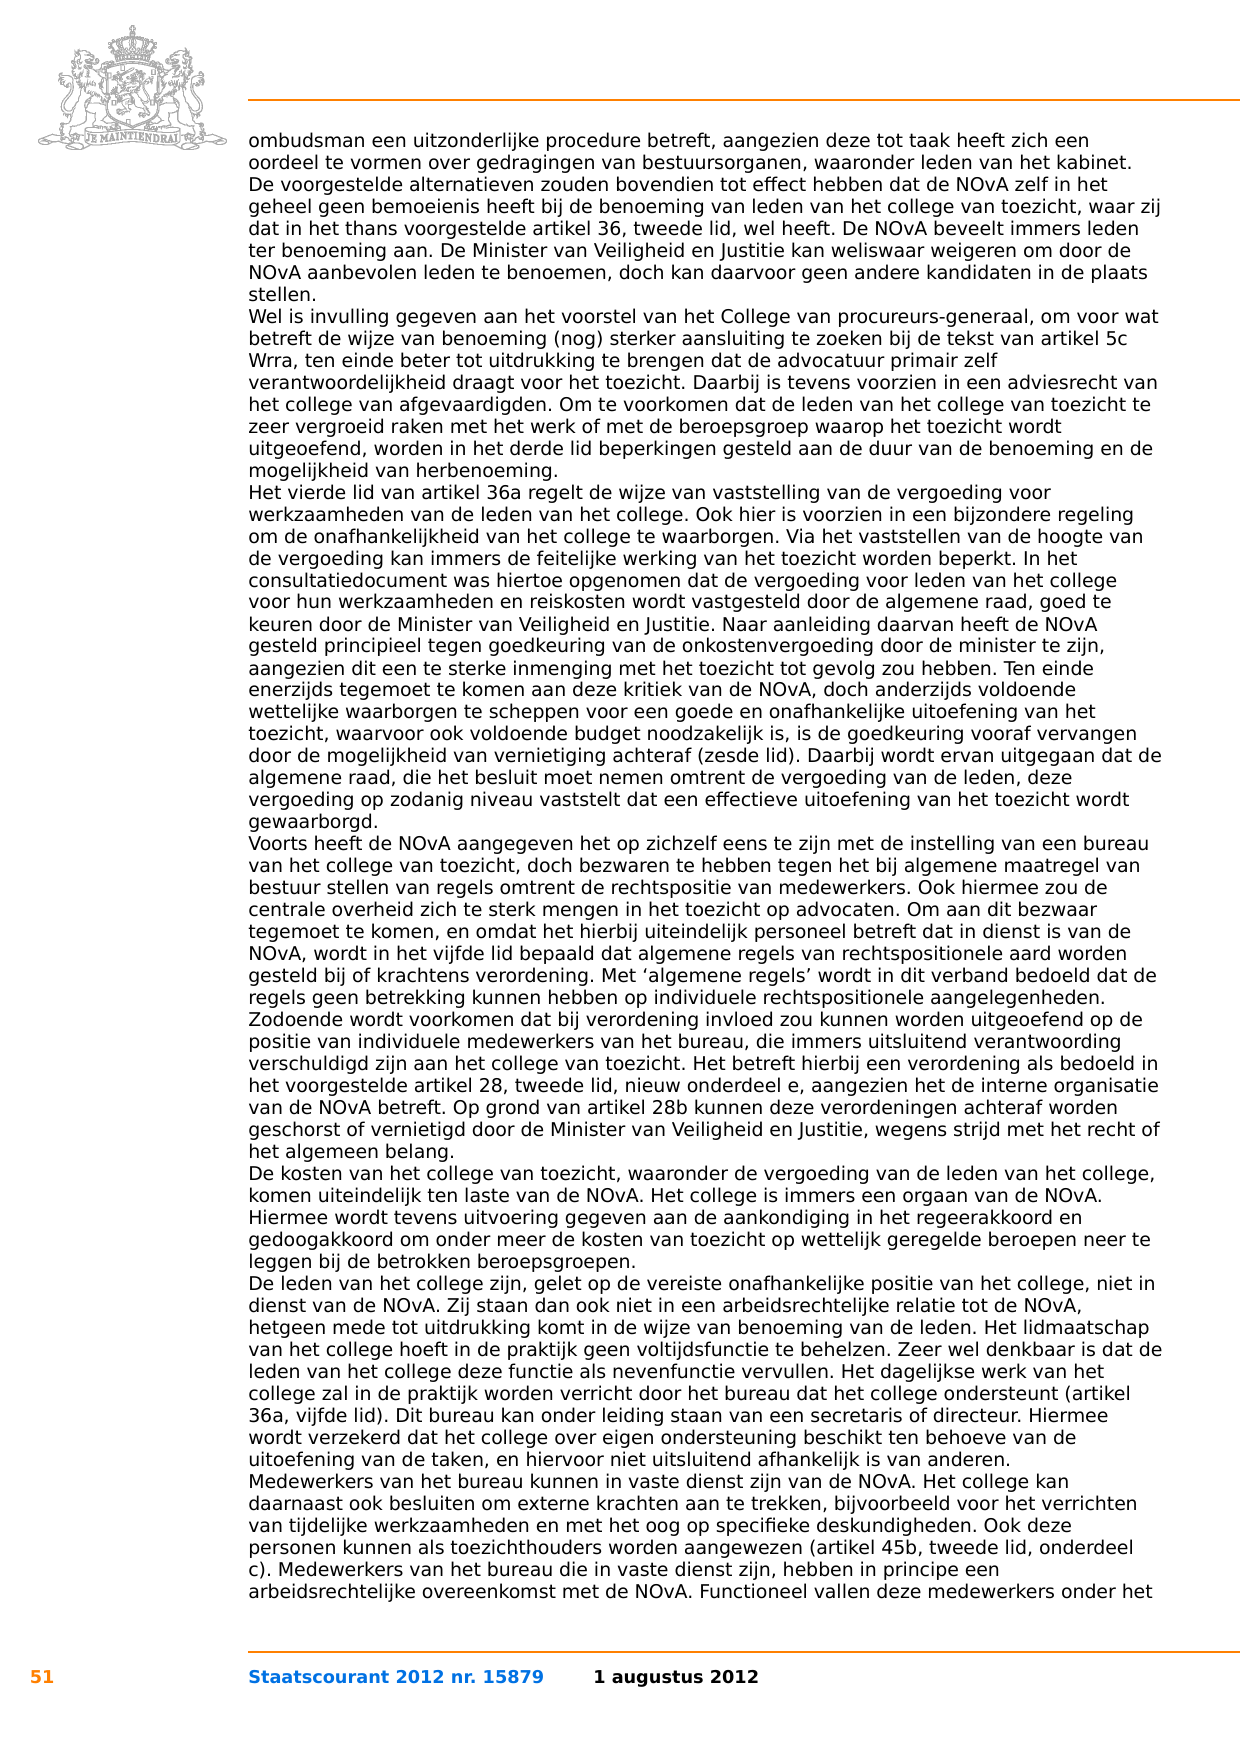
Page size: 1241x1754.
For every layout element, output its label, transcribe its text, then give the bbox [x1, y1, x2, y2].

text De leden van het college zijn, gelet op de vereiste onafhankelijke positie van het college, niet in dienst van de NOvA. Zij staan dan ook niet in een arbeidsrechtelijke relatie tot de NOvA, hetgeen mede tot uitdrukking komt in de wijze van benoeming van de leden. Het lidmaatschap van het college hoeft in de praktijk geen voltijdsfunctie te behelzen. Zeer wel denkbaar is dat de leden van het college deze functie als nevenfunctie vervullen. Het dagelijkse werk van het college zal in de praktijk worden verricht door het bureau dat het college ondersteunt (artikel 36a, vijfde lid). Dit bureau kan onder leiding staan van een secretaris of directeur. Hiermee wordt verzekerd dat het college over eigen ondersteuning beschikt ten behoeve van de uitoefening van de taken, en hiervoor niet uitsluitend afhankelijk is van anderen. [248, 1273, 1163, 1471]
text Het vierde lid van artikel 36a regelt de wijze van vaststelling van de vergoeding voor werkzaamheden van de leden van het college. Ook hier is voorzien in een bijzondere regeling om de onafhankelijkheid van het college te waarborgen. Via het vaststellen van de hoogte van de vergoeding kan immers de feitelijke werking van het toezicht worden beperkt. In het consultatiedocument was hiertoe opgenomen dat de vergoeding voor leden van het college voor hun werkzaamheden en reiskosten wordt vastgesteld door de algemene raad, goed te keuren door de Minister van Veiligheid en Justitie. Naar aanleiding daarvan heeft de NOvA gesteld principieel tegen goedkeuring van de onkostenvergoeding door de minister te zijn, aangezien dit een te sterke inmenging met het toezicht tot gevolg zou hebben. Ten einde enerzijds tegemoet te komen aan deze kritiek van de NOvA, doch anderzijds voldoende wettelijke waarborgen te scheppen voor een goede en onafhankelijke uitoefening van het toezicht, waarvoor ook voldoende budget noodzakelijk is, is de goedkeuring vooraf vervangen door de mogelijkheid van vernietiging achteraf (zesde lid). Daarbij wordt ervan uitgegaan dat de algemene raad, die het besluit moet nemen omtrent de vergoeding van de leden, deze vergoeding op zodanig niveau vaststelt dat een effectieve uitoefening van het toezicht wordt gewaarborgd. [248, 482, 1163, 833]
text De kosten van het college van toezicht, waaronder de vergoeding van de leden van het college, komen uiteindelijk ten laste van de NOvA. Het college is immers een orgaan van de NOvA. Hiermee wordt tevens uitvoering gegeven aan de aankondiging in het regeerakkoord en gedoogakkoord om onder meer de kosten van toezicht op wettelijk geregelde beroepen neer te leggen bij de betrokken beroepsgroepen. [248, 1163, 1163, 1273]
text Voorts heeft de NOvA aangegeven het op zichzelf eens te zijn met de instelling van een bureau van het college van toezicht, doch bezwaren te hebben tegen het bij algemene maatregel van bestuur stellen van regels omtrent de rechtspositie van medewerkers. Ook hiermee zou de centrale overheid zich te sterk mengen in het toezicht op advocaten. Om aan dit bezwaar tegemoet te komen, en omdat het hierbij uiteindelijk personeel betreft dat in dienst is van de NOvA, wordt in het vijfde lid bepaald dat algemene regels van rechtspositionele aard worden gesteld bij of krachtens verordening. Met ‘algemene regels’ wordt in dit verband bedoeld dat de regels geen betrekking kunnen hebben op individuele rechtspositionele aangelegenheden. Zodoende wordt voorkomen dat bij verordening invloed zou kunnen worden uitgeoefend op de positie van individuele medewerkers van het bureau, die immers uitsluitend verantwoording verschuldigd zijn aan het college van toezicht. Het betreft hierbij een verordening als bedoeld in het voorgestelde artikel 28, tweede lid, nieuw onderdeel e, aangezien het de interne organisatie van de NOvA betreft. Op grond van artikel 28b kunnen deze verordeningen achteraf worden geschorst of vernietigd door de Minister van Veiligheid en Justitie, wegens strijd met het recht of het algemeen belang. [248, 833, 1163, 1163]
text Wel is invulling gegeven aan het voorstel van het College van procureurs-generaal, om voor wat betreft de wijze van benoeming (nog) sterker aansluiting te zoeken bij de tekst van artikel 5c Wrra, ten einde beter tot uitdrukking te brengen dat de advocatuur primair zelf verantwoordelijkheid draagt voor het toezicht. Daarbij is tevens voorzien in een adviesrecht van het college van afgevaardigden. Om te voorkomen dat de leden van het college van toezicht te zeer vergroeid raken met het werk of met de beroepsgroep waarop het toezicht wordt uitgeoefend, worden in het derde lid beperkingen gesteld aan de duur van de benoeming en de mogelijkheid van herbenoeming. [248, 306, 1163, 482]
picture [38, 25, 227, 150]
text Medewerkers van het bureau kunnen in vaste dienst zijn van de NOvA. Het college kan daarnaast ook besluiten om externe krachten aan te trekken, bijvoorbeeld voor het verrichten van tijdelijke werkzaamheden en met het oog op specifieke deskundigheden. Ook deze personen kunnen als toezichthouders worden aangewezen (artikel 45b, tweede lid, onderdeel c). Medewerkers van het bureau die in vaste dienst zijn, hebben in principe een arbeidsrechtelijke overeenkomst met de NOvA. Functioneel vallen deze medewerkers onder het [248, 1471, 1163, 1602]
text ombudsman een uitzonderlijke procedure betreft, aangezien deze tot taak heeft zich een oordeel te vormen over gedragingen van bestuursorganen, waaronder leden van het kabinet. De voorgestelde alternatieven zouden bovendien tot effect hebben dat de NOvA zelf in het geheel geen bemoeienis heeft bij de benoeming van leden van het college van toezicht, waar zij dat in het thans voorgestelde artikel 36, tweede lid, wel heeft. De NOvA beveelt immers leden ter benoeming aan. De Minister van Veiligheid en Justitie kan weliswaar weigeren om door de NOvA aanbevolen leden te benoemen, doch kan daarvoor geen andere kandidaten in de plaats stellen. [248, 130, 1163, 306]
